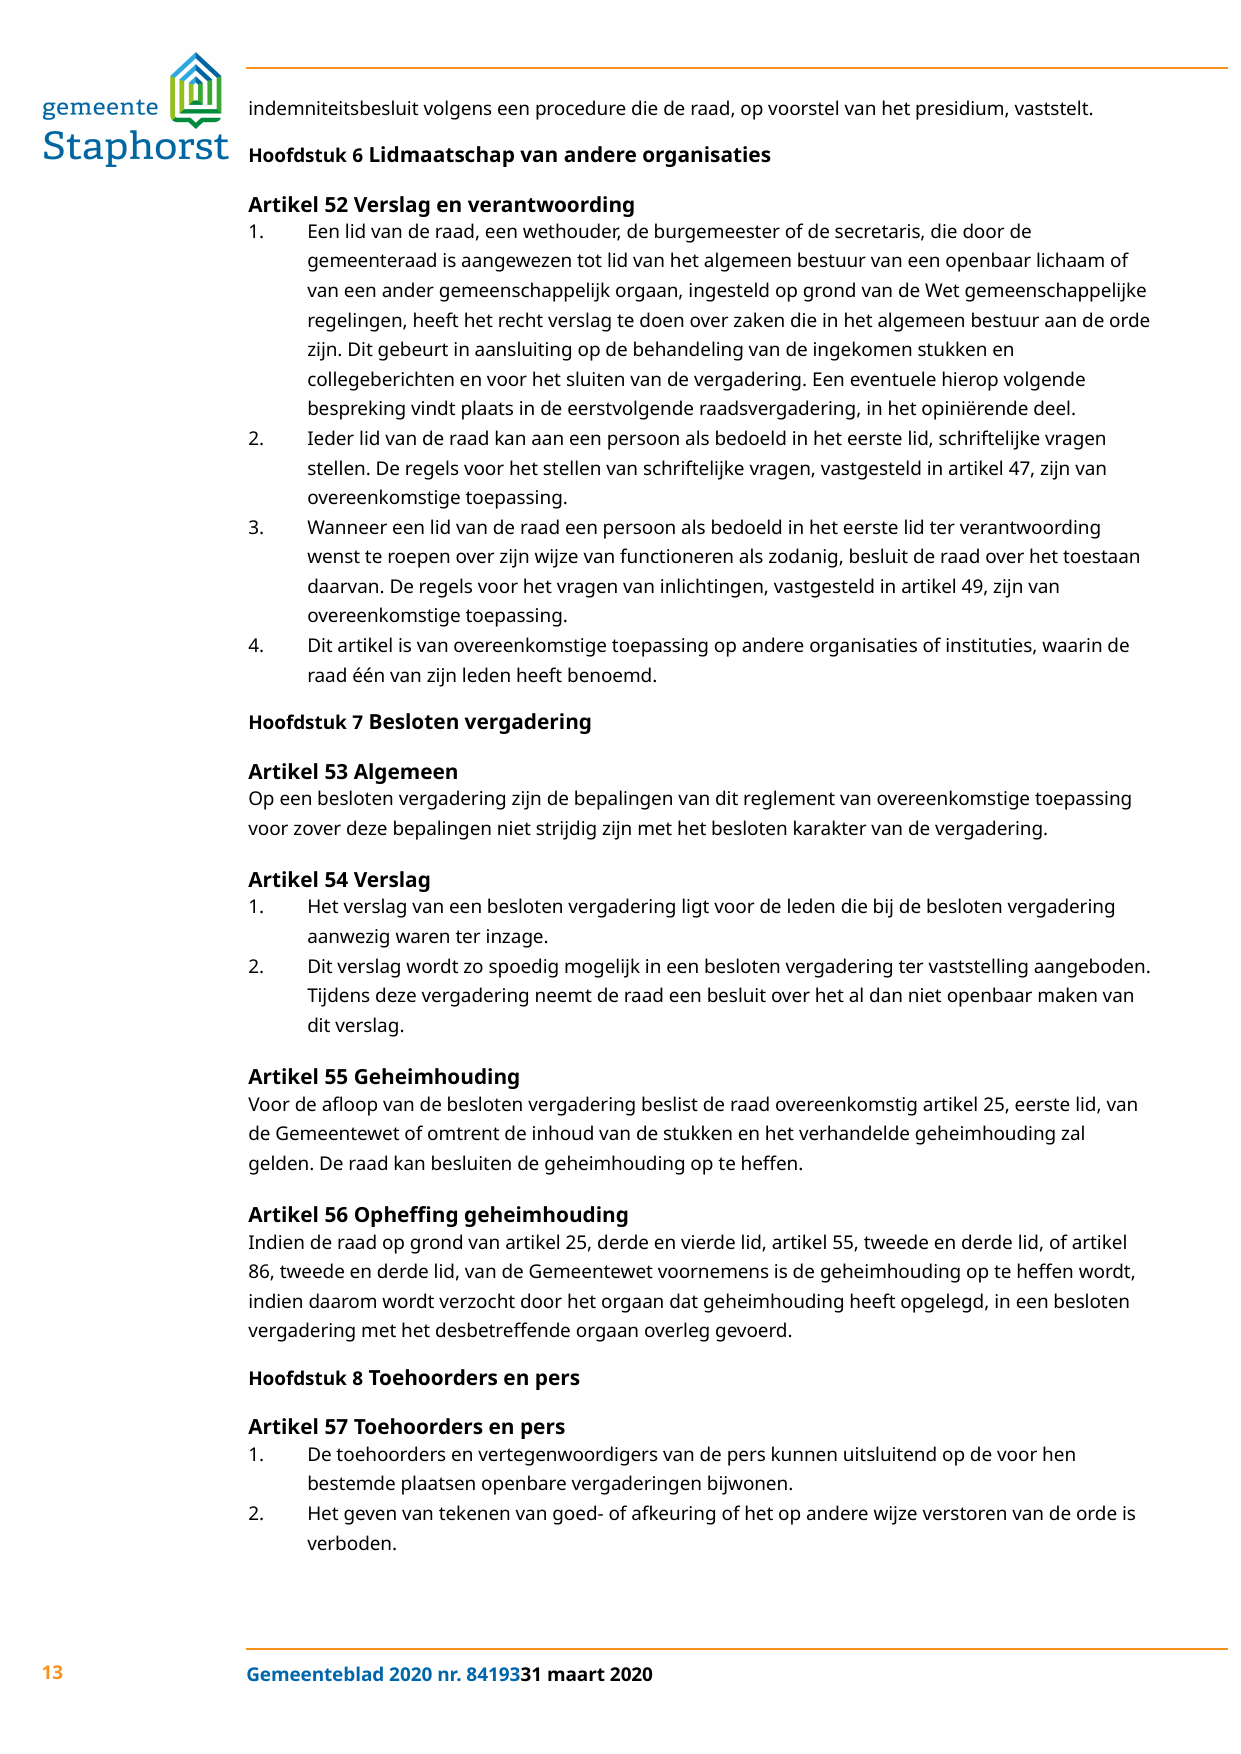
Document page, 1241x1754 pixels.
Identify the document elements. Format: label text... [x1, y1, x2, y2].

list Dit verslag wordt zo spoedig mogelijk in een besloten vergadering ter vaststelling aangeboden. Tijdens deze vergadering neemt de raad een besluit over het al dan niet openbaar maken van dit verslag. [248, 953, 1152, 1038]
text Artikel 55 Geheimhouding [248, 1062, 1152, 1091]
list Dit artikel is van overeenkomstige toepassing op andere organisaties of instituties, waarin de raad één van zijn leden heeft benoemd. [248, 632, 1152, 688]
list Wanneer een lid van de raad een persoon als bedoeld in het eerste lid ter verantwoording wenst te roepen over zijn wijze van functioneren als zodanig, besluit de raad over het toestaan daarvan. De regels voor het vragen van inlichtingen, vastgesteld in artikel 49, zijn van overeenkomstige toepassing. [248, 514, 1152, 628]
text Indien de raad op grond van artikel 25, derde en vierde lid, artikel 55, tweede en derde lid, of artikel 86, tweede en derde lid, van de Gemeentewet voornemens is de geheimhouding op te heffen wordt, indien daarom wordt verzocht door het orgaan dat geheimhouding heeft opgelegd, in een besloten vergadering met het desbetreffende orgaan overleg gevoerd. [248, 1229, 1152, 1343]
list Een lid van de raad, een wethouder, de burgemeester of de secretaris, die door de gemeenteraad is aangewezen tot lid van het algemeen bestuur van een openbaar lichaam of van een ander gemeenschappelijk orgaan, ingesteld op grond van de Wet gemeenschappelijke regelingen, heeft het recht verslag te doen over zaken die in het algemeen bestuur aan de orde zijn. Dit gebeurt in aansluiting op de behandeling van de ingekomen stukken en collegeberichten en voor het sluiten van de vergadering. Een eventuele hierop volgende bespreking vindt plaats in de eerstvolgende raadsvergadering, in het opiniërende deel. [248, 218, 1152, 421]
picture [41, 47, 231, 172]
list De toehoorders en vertegenwoordigers van de pers kunnen uitsluitend op de voor hen bestemde plaatsen openbare vergaderingen bijwonen. [248, 1441, 1152, 1496]
text Artikel 52 Verslag en verantwoording [248, 190, 1152, 218]
list Ieder lid van de raad kan aan een persoon als bedoeld in het eerste lid, schriftelijke vragen stellen. De regels voor het stellen van schriftelijke vragen, vastgesteld in artikel 47, zijn van overeenkomstige toepassing. [248, 425, 1152, 510]
text Voor de afloop van de besloten vergadering beslist de raad overeenkomstig artikel 25, eerste lid, van de Gemeentewet of omtrent de inhoud van de stukken en het verhandelde geheimhouding zal gelden. De raad kan besluiten de geheimhouding op te heffen. [248, 1091, 1152, 1176]
text Artikel 56 Opheffing geheimhouding [248, 1200, 1152, 1229]
text Artikel 54 Verslag [248, 865, 1152, 894]
text Hoofdstuk 7 Besloten vergadering [248, 707, 1152, 736]
list Het geven van tekenen van goed- of afkeuring of het op andere wijze verstoren van de orde is verboden. [248, 1500, 1152, 1555]
text Artikel 57 Toehoorders en pers [248, 1412, 1152, 1441]
text indemniteitsbesluit volgens een procedure die de raad, op voorstel van het presidium, vaststelt. [248, 95, 1152, 121]
list Het verslag van een besloten vergadering ligt voor de leden die bij de besloten vergadering aanwezig waren ter inzage. [248, 894, 1152, 949]
text Hoofdstuk 8 Toehoorders en pers [248, 1363, 1152, 1392]
text Op een besloten vergadering zijn de bepalingen van dit reglement van overeenkomstige toepassing voor zover deze bepalingen niet strijdig zijn met het besloten karakter van de vergadering. [248, 785, 1152, 841]
text Artikel 53 Algemeen [248, 757, 1152, 785]
text Hoofdstuk 6 Lidmaatschap van andere organisaties [248, 140, 1152, 169]
